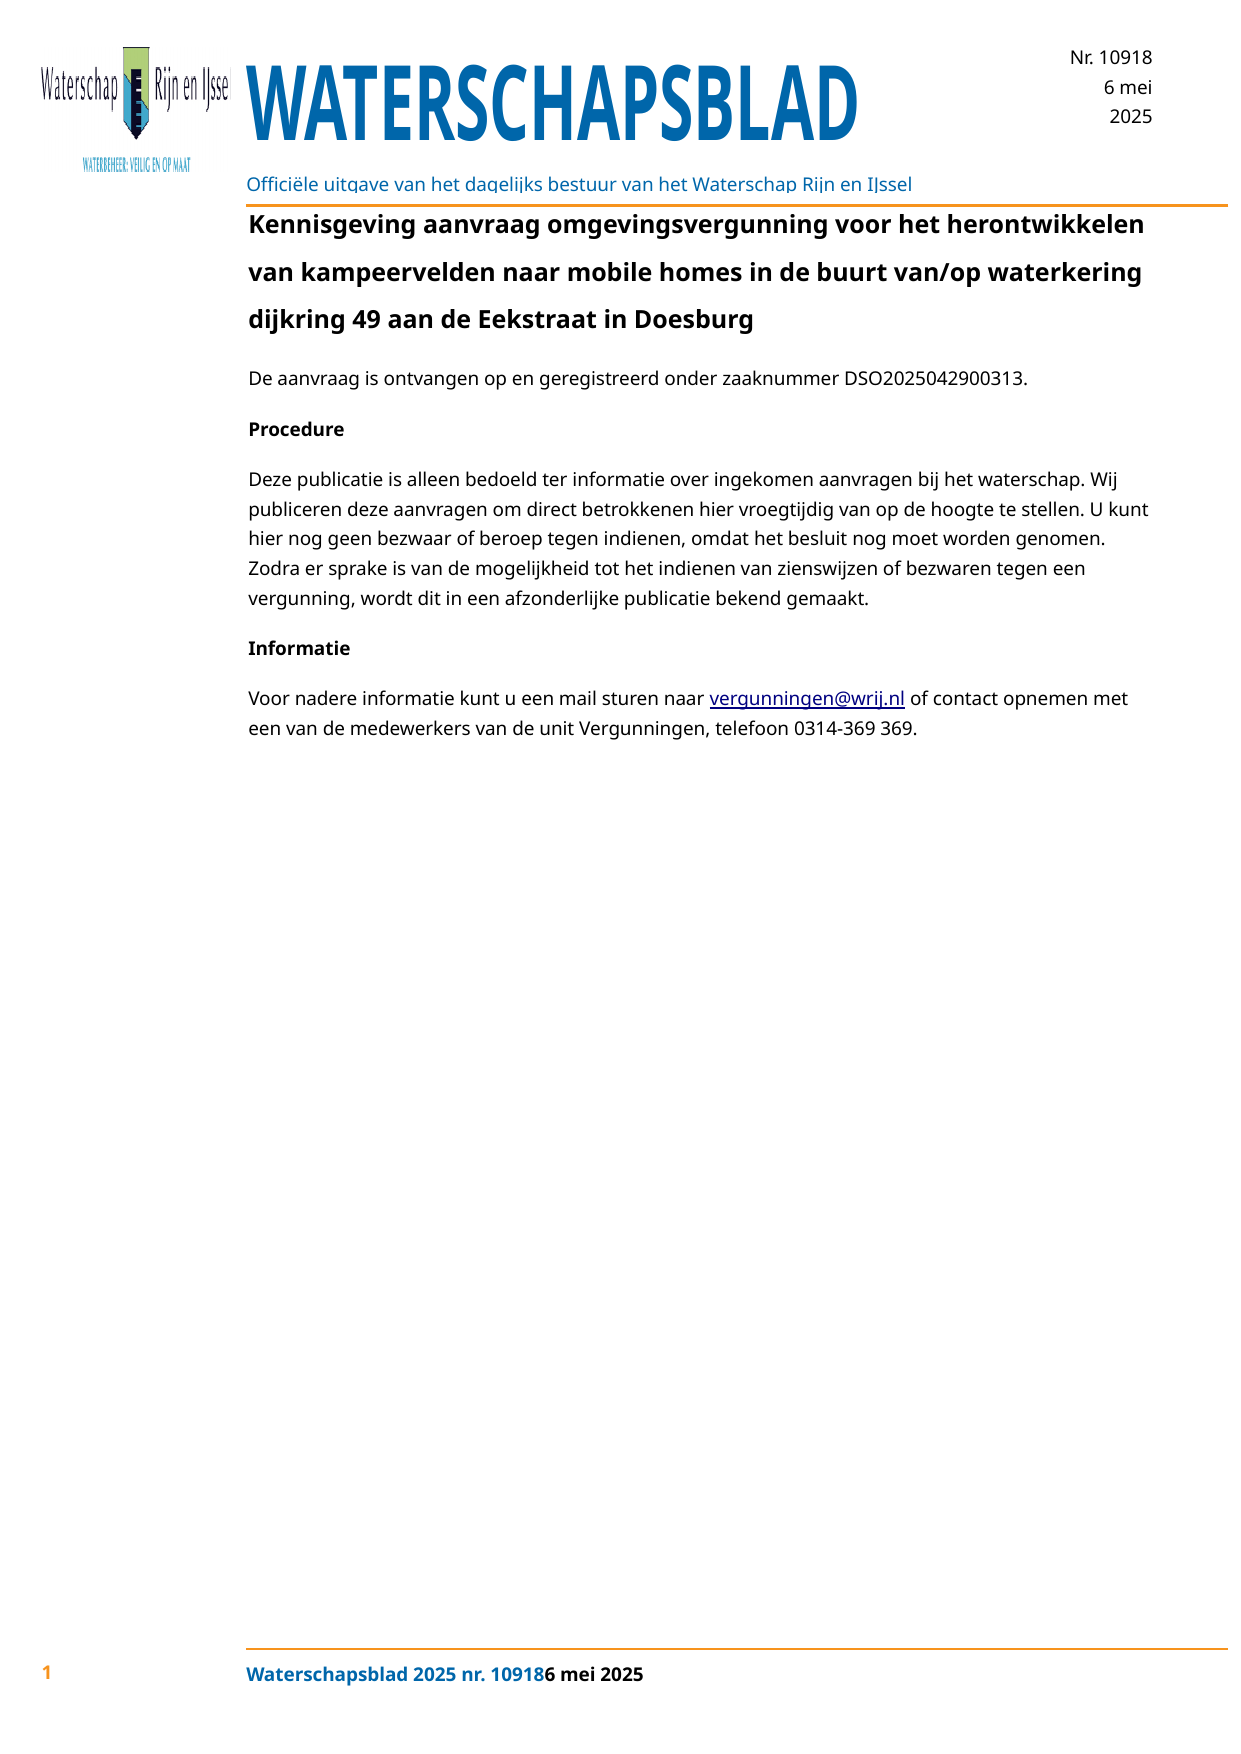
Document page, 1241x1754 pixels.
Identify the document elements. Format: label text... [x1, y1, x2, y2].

picture [41, 47, 231, 172]
text Informatie [248, 635, 1152, 661]
text De aanvraag is ontvangen op en geregistreerd onder zaaknummer DSO2025042900313. [248, 366, 1152, 391]
text Procedure [248, 416, 1152, 442]
text Deze publicatie is alleen bedoeld ter informatie over ingekomen aanvragen bij het waterschap. Wij publiceren deze aanvragen om direct betrokkenen hier vroegtijdig van op de hoogte te stellen. U kunt hier nog geen bezwaar of beroep tegen indienen, omdat het besluit nog moet worden genomen. Zodra er sprake is van de mogelijkheid tot het indienen van zienswijzen of bezwaren tegen een vergunning, wordt dit in een afzonderlijke publicatie bekend gemaakt. [248, 466, 1152, 610]
text Kennisgeving aanvraag omgevingsvergunning voor het herontwikkelen van kampeervelden naar mobile homes in de buurt van/op waterkering dijkring 49 aan de Eekstraat in Doesburg [248, 207, 1152, 336]
text Voor nadere informatie kunt u een mail sturen naar vergunningen@wrij.nl of contact opnemen met een van de medewerkers van de unit Vergunningen, telefoon 0314-369 369. [248, 686, 1152, 741]
